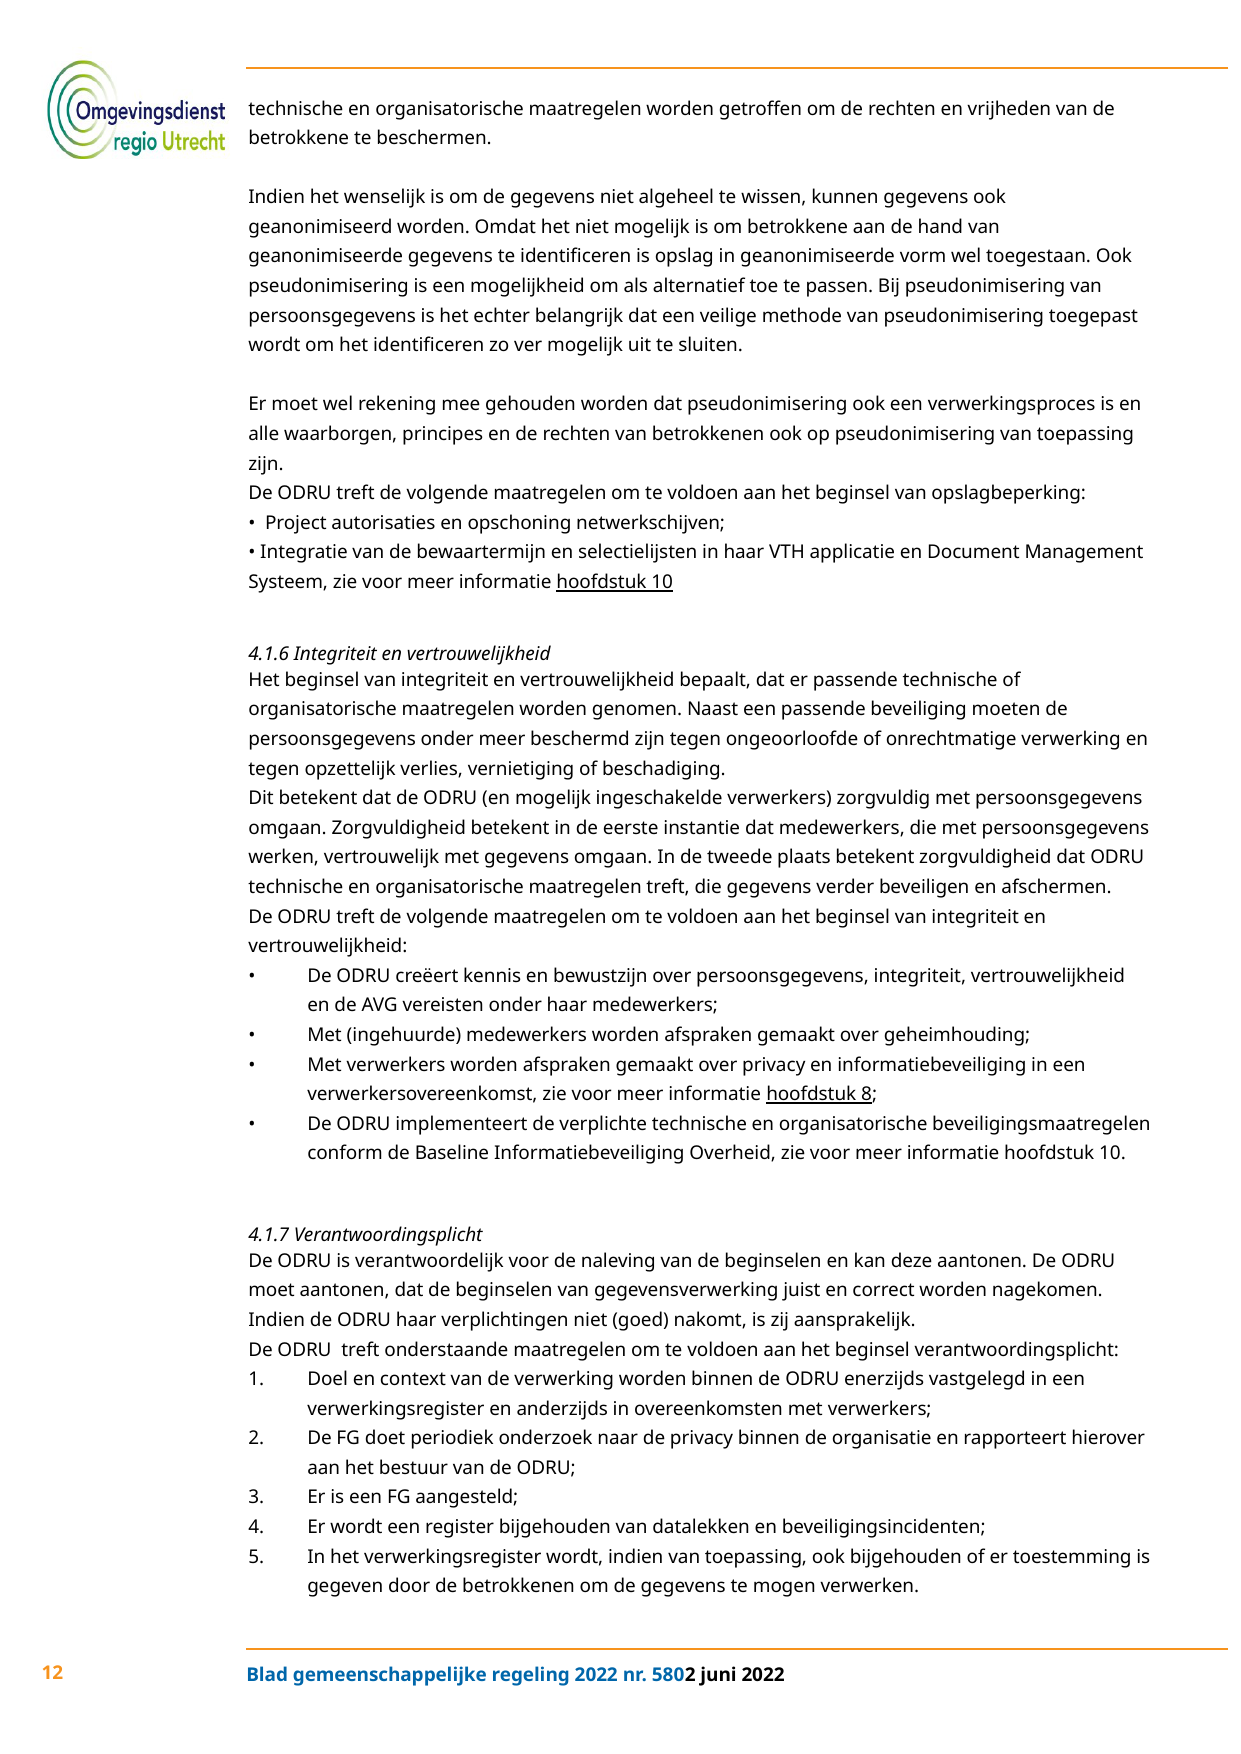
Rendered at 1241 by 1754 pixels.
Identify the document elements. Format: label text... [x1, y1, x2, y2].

table_header De ODRU treft de volgende maatregelen om te voldoen aan het beginsel van opslagbeperking: • Project autorisaties en opschoning netwerkschijven; • Integratie van de bewaartermijn en selectielijsten in haar VTH applicatie en Document Management Systeem, zie voor meer informatie hoofdstuk 10 [248, 480, 1152, 594]
picture [41, 47, 231, 172]
text technische en organisatorische maatregelen worden getroffen om de rechten en vrijheden van de betrokkene te beschermen. [248, 95, 1152, 150]
text Indien het wenselijk is om de gegevens niet algeheel te wissen, kunnen gegevens ook geanonimiseerd worden. Omdat het niet mogelijk is om betrokkene aan de hand van geanonimiseerde gegevens te identificeren is opslag in geanonimiseerde vorm wel toegestaan. Ook pseudonimisering is een mogelijkheid om als alternatief toe te passen. Bij pseudonimisering van persoonsgegevens is het echter belangrijk dat een veilige methode van pseudonimisering toegepast wordt om het identificeren zo ver mogelijk uit te sluiten. [248, 183, 1152, 357]
text Dit betekent dat de ODRU (en mogelijk ingeschakelde verwerkers) zorgvuldig met persoonsgegevens omgaan. Zorgvuldigheid betekent in de eerste instantie dat medewerkers, die met persoonsgegevens werken, vertrouwelijk met gegevens omgaan. In de tweede plaats betekent zorgvuldigheid dat ODRU technische en organisatorische maatregelen treft, die gegevens verder beveiligen en afschermen. [248, 784, 1152, 899]
text De ODRU is verantwoordelijk voor de naleving van de beginselen en kan deze aantonen. De ODRU moet aantonen, dat de beginselen van gegevensverwerking juist en correct worden nagekomen. Indien de ODRU haar verplichtingen niet (goed) nakomt, is zij aansprakelijk. [248, 1247, 1152, 1332]
table_header De ODRU treft onderstaande maatregelen om te voldoen aan het beginsel verantwoordingsplicht: Doel en context van de verwerking worden binnen de ODRU enerzijds vastgelegd in een verwerkingsregister en anderzijds in overeenkomsten met verwerkers; De FG doet periodiek onderzoek naar de privacy binnen de organisatie en rapporteert hierover aan het bestuur van de ODRU; Er is een FG aangesteld; Er wordt een register bijgehouden van datalekken en beveiligingsincidenten; In het verwerkingsregister wordt, indien van toepassing, ook bijgehouden of er toestemming is gegeven door de betrokkenen om de gegevens te mogen verwerken. [248, 1336, 1152, 1598]
text Het beginsel van integriteit en vertrouwelijkheid bepaalt, dat er passende technische of organisatorische maatregelen worden genomen. Naast een passende beveiliging moeten de persoonsgegevens onder meer beschermd zijn tegen ongeoorloofde of onrechtmatige verwerking en tegen opzettelijk verlies, vernietiging of beschadiging. [248, 666, 1152, 781]
text Er moet wel rekening mee gehouden worden dat pseudonimisering ook een verwerkingsproces is en alle waarborgen, principes en de rechten van betrokkenen ook op pseudonimisering van toepassing zijn. [248, 391, 1152, 476]
text 4.1.6 Integriteit en vertrouwelijkheid [248, 640, 1152, 666]
text 4.1.7 Verantwoordingsplicht [248, 1221, 1152, 1247]
table_header De ODRU treft de volgende maatregelen om te voldoen aan het beginsel van integriteit en vertrouwelijkheid: De ODRU creëert kennis en bewustzijn over persoonsgegevens, integriteit, vertrouwelijkheid en de AVG vereisten onder haar medewerkers; Met (ingehuurde) medewerkers worden afspraken gemaakt over geheimhouding; Met verwerkers worden afspraken gemaakt over privacy en informatiebeveiliging in een verwerkersovereenkomst, zie voor meer informatie hoofdstuk 8; De ODRU implementeert de verplichte technische en organisatorische beveiligingsmaatregelen conform de Baseline Informatiebeveiliging Overheid, zie voor meer informatie hoofdstuk 10. [248, 903, 1152, 1165]
